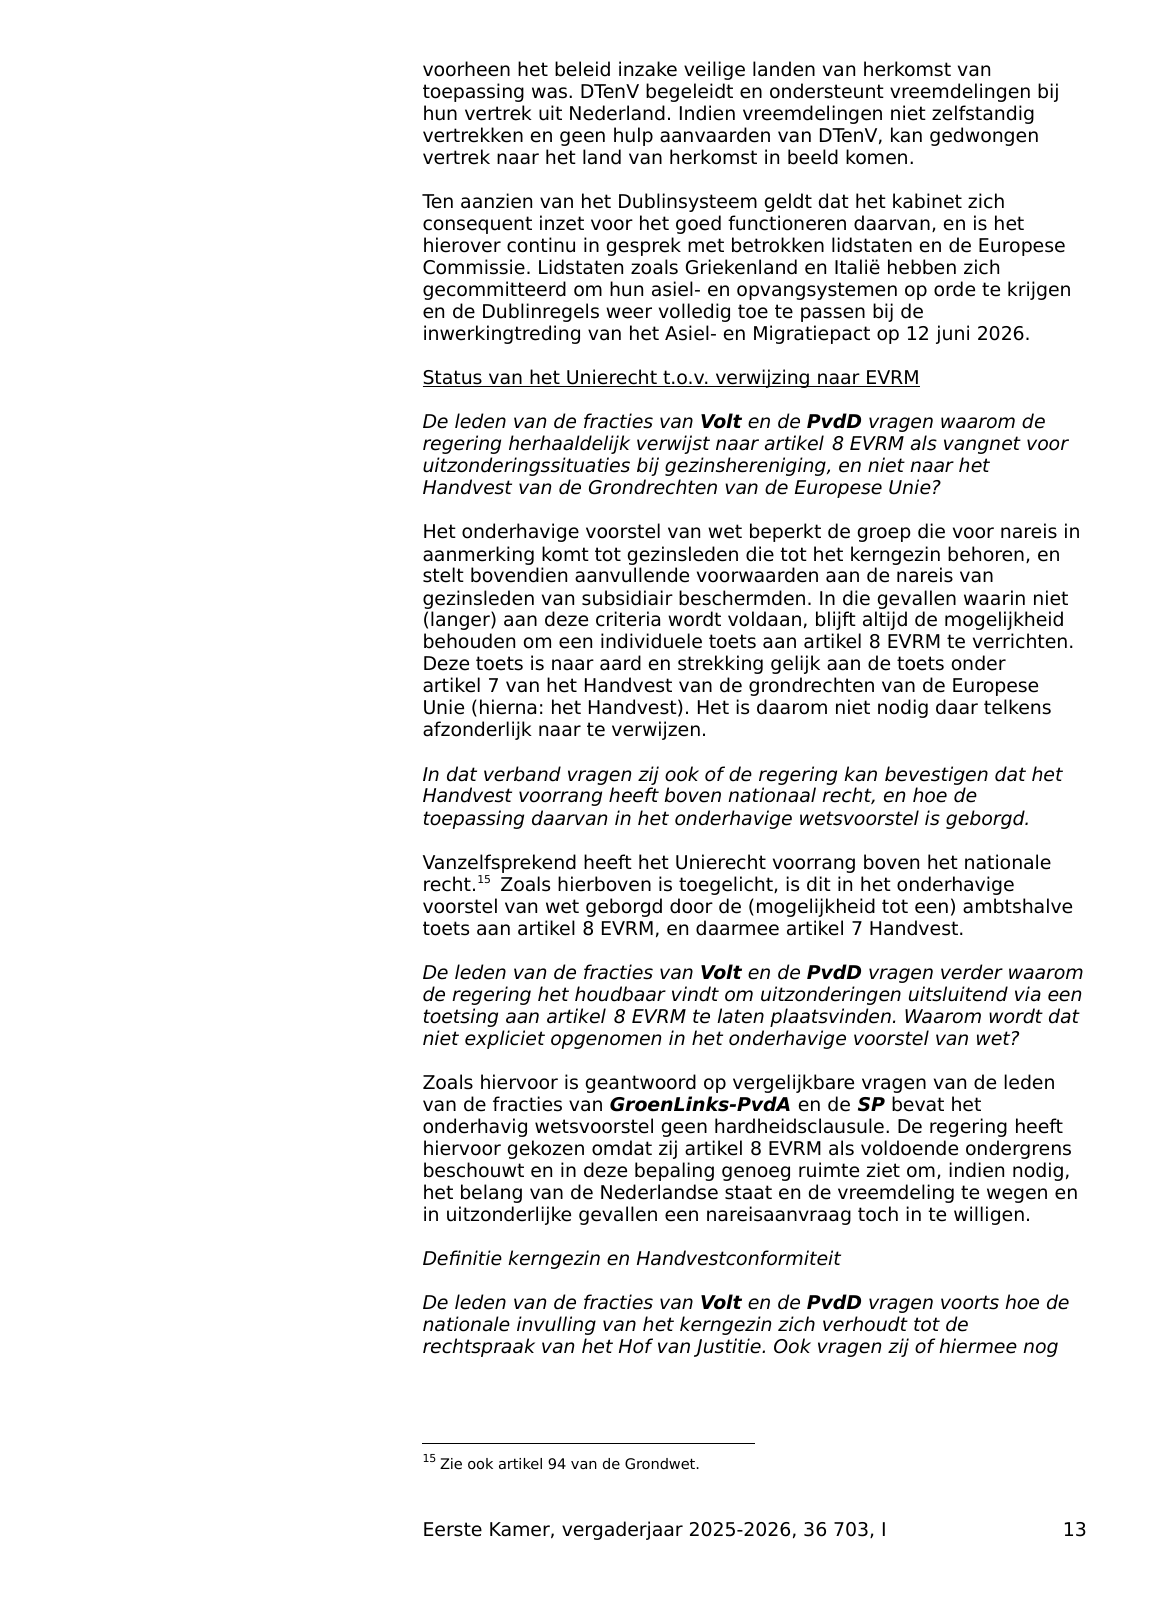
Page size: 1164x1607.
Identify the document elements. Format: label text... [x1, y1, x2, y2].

text Zoals hiervoor is geantwoord op vergelijkbare vragen van de leden van de fracties van GroenLinks-PvdA en de SP bevat het onderhavig wetsvoorstel geen hardheidsclausule. De regering heeft hiervoor gekozen omdat zij artikel 8 EVRM als voldoende ondergrens beschouwt en in deze bepaling genoeg ruimte ziet om, indien nodig, het belang van de Nederlandse staat en de vreemdeling te wegen en in uitzonderlijke gevallen een nareisaanvraag toch in te willigen. [422, 1072, 1087, 1226]
text In dat verband vragen zij ook of de regering kan bevestigen dat het Handvest voorrang heeft boven nationaal recht, en hoe de toepassing daarvan in het onderhavige wetsvoorstel is geborgd. [422, 763, 1087, 829]
subtitle Status van het Unierecht t.o.v. verwijzing naar EVRM [422, 367, 1087, 389]
subtitle Definitie kerngezin en Handvestconformiteit [422, 1248, 1087, 1270]
text Vanzelfsprekend heeft het Unierecht voorrang boven het nationale recht. Zoals hierboven is toegelicht, is dit in het onderhavige voorstel van wet geborgd door de (mogelijkheid tot een) ambtshalve toets aan artikel 8 EVRM, en daarmee artikel 7 Handvest. [422, 852, 1087, 939]
text Het onderhavige voorstel van wet beperkt de groep die voor nareis in aanmerking komt tot gezinsleden die tot het kerngezin behoren, en stelt bovendien aanvullende voorwaarden aan de nareis van gezinsleden van subsidiair beschermden. In die gevallen waarin niet (langer) aan deze criteria wordt voldaan, blijft altijd de mogelijkheid behouden om een individuele toets aan artikel 8 EVRM te verrichten. Deze toets is naar aard en strekking gelijk aan de toets onder artikel 7 van het Handvest van de grondrechten van de Europese Unie (hierna: het Handvest). Het is daarom niet nodig daar telkens afzonderlijk naar te verwijzen. [422, 521, 1087, 741]
text De leden van de fracties van Volt en de PvdD vragen waarom de regering herhaaldelijk verwijst naar artikel 8 EVRM als vangnet voor uitzonderingssituaties bij gezinshereniging, en niet naar het Handvest van de Grondrechten van de Europese Unie? [422, 411, 1087, 499]
text De leden van de fracties van Volt en de PvdD vragen voorts hoe de nationale invulling van het kerngezin zich verhoudt tot de rechtspraak van het Hof van Justitie. Ook vragen zij of hiermee nog [422, 1292, 1087, 1358]
text De leden van de fracties van Volt en de PvdD vragen verder waarom de regering het houdbaar vindt om uitzonderingen uitsluitend via een toetsing aan artikel 8 EVRM te laten plaatsvinden. Waarom wordt dat niet expliciet opgenomen in het onderhavige voorstel van wet? [422, 962, 1087, 1049]
text Zie ook artikel 94 van de Grondwet. [422, 1452, 1087, 1474]
text voorheen het beleid inzake veilige landen van herkomst van toepassing was. DTenV begeleidt en ondersteunt vreemdelingen bij hun vertrek uit Nederland. Indien vreemdelingen niet zelfstandig vertrekken en geen hulp aanvaarden van DTenV, kan gedwongen vertrek naar het land van herkomst in beeld komen. [422, 59, 1087, 169]
text Ten aanzien van het Dublinsysteem geldt dat het kabinet zich consequent inzet voor het goed functioneren daarvan, en is het hierover continu in gesprek met betrokken lidstaten en de Europese Commissie. Lidstaten zoals Griekenland en Italië hebben zich gecommitteerd om hun asiel- en opvangsystemen op orde te krijgen en de Dublinregels weer volledig toe te passen bij de inwerkingtreding van het Asiel- en Migratiepact op 12 juni 2026. [422, 191, 1087, 345]
